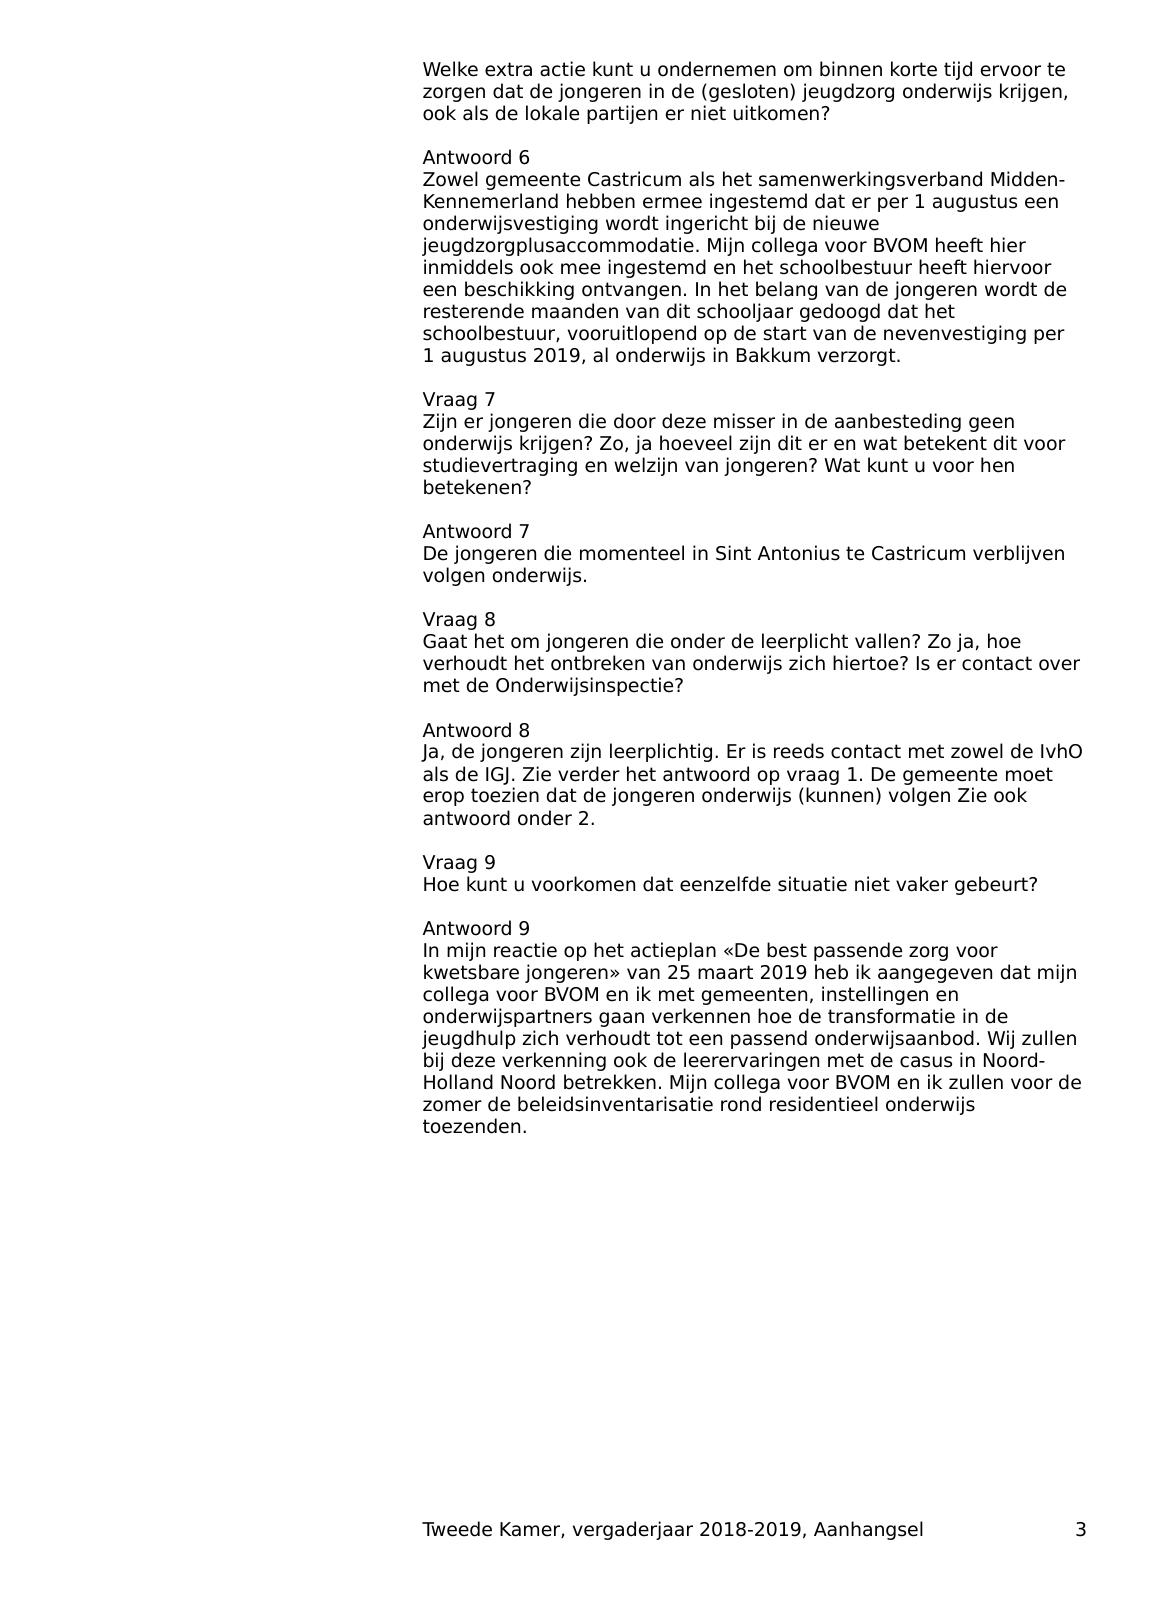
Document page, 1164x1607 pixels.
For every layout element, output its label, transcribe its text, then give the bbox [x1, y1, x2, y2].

text Antwoord 8 [422, 719, 1087, 741]
text In mijn reactie op het actieplan «De best passende zorg voor kwetsbare jongeren» van 25 maart 2019 heb ik aangegeven dat mijn collega voor BVOM en ik met gemeenten, instellingen en onderwijspartners gaan verkennen hoe de transformatie in de jeugdhulp zich verhoudt tot een passend onderwijsaanbod. Wij zullen bij deze verkenning ook de leerervaringen met de casus in Noord-Holland Noord betrekken. Mijn collega voor BVOM en ik zullen voor de zomer de beleidsinventarisatie rond residentieel onderwijs toezenden. [422, 940, 1087, 1137]
text Zijn er jongeren die door deze misser in de aanbesteding geen onderwijs krijgen? Zo, ja hoeveel zijn dit er en wat betekent dit voor studievertraging en welzijn van jongeren? Wat kunt u voor hen betekenen? [422, 411, 1087, 499]
text Antwoord 6 [422, 147, 1087, 169]
text Zowel gemeente Castricum als het samenwerkingsverband Midden-Kennemerland hebben ermee ingestemd dat er per 1 augustus een onderwijsvestiging wordt ingericht bij de nieuwe jeugdzorgplusaccommodatie. Mijn collega voor BVOM heeft hier inmiddels ook mee ingestemd en het schoolbestuur heeft hiervoor een beschikking ontvangen. In het belang van de jongeren wordt de resterende maanden van dit schooljaar gedoogd dat het schoolbestuur, vooruitlopend op de start van de nevenvestiging per 1 augustus 2019, al onderwijs in Bakkum verzorgt. [422, 169, 1087, 367]
text Vraag 7 [422, 389, 1087, 411]
text Ja, de jongeren zijn leerplichtig. Er is reeds contact met zowel de IvhO als de IGJ. Zie verder het antwoord op vraag 1. De gemeente moet erop toezien dat de jongeren onderwijs (kunnen) volgen Zie ook antwoord onder 2. [422, 741, 1087, 829]
text Vraag 9 [422, 852, 1087, 873]
text Antwoord 9 [422, 918, 1087, 940]
text Antwoord 7 [422, 521, 1087, 543]
text Hoe kunt u voorkomen dat eenzelfde situatie niet vaker gebeurt? [422, 873, 1087, 896]
text Gaat het om jongeren die onder de leerplicht vallen? Zo ja, hoe verhoudt het ontbreken van onderwijs zich hiertoe? Is er contact over met de Onderwijsinspectie? [422, 631, 1087, 697]
text Vraag 8 [422, 609, 1087, 631]
text De jongeren die momenteel in Sint Antonius te Castricum verblijven volgen onderwijs. [422, 543, 1087, 587]
text Welke extra actie kunt u ondernemen om binnen korte tijd ervoor te zorgen dat de jongeren in de (gesloten) jeugdzorg onderwijs krijgen, ook als de lokale partijen er niet uitkomen? [422, 59, 1087, 125]
